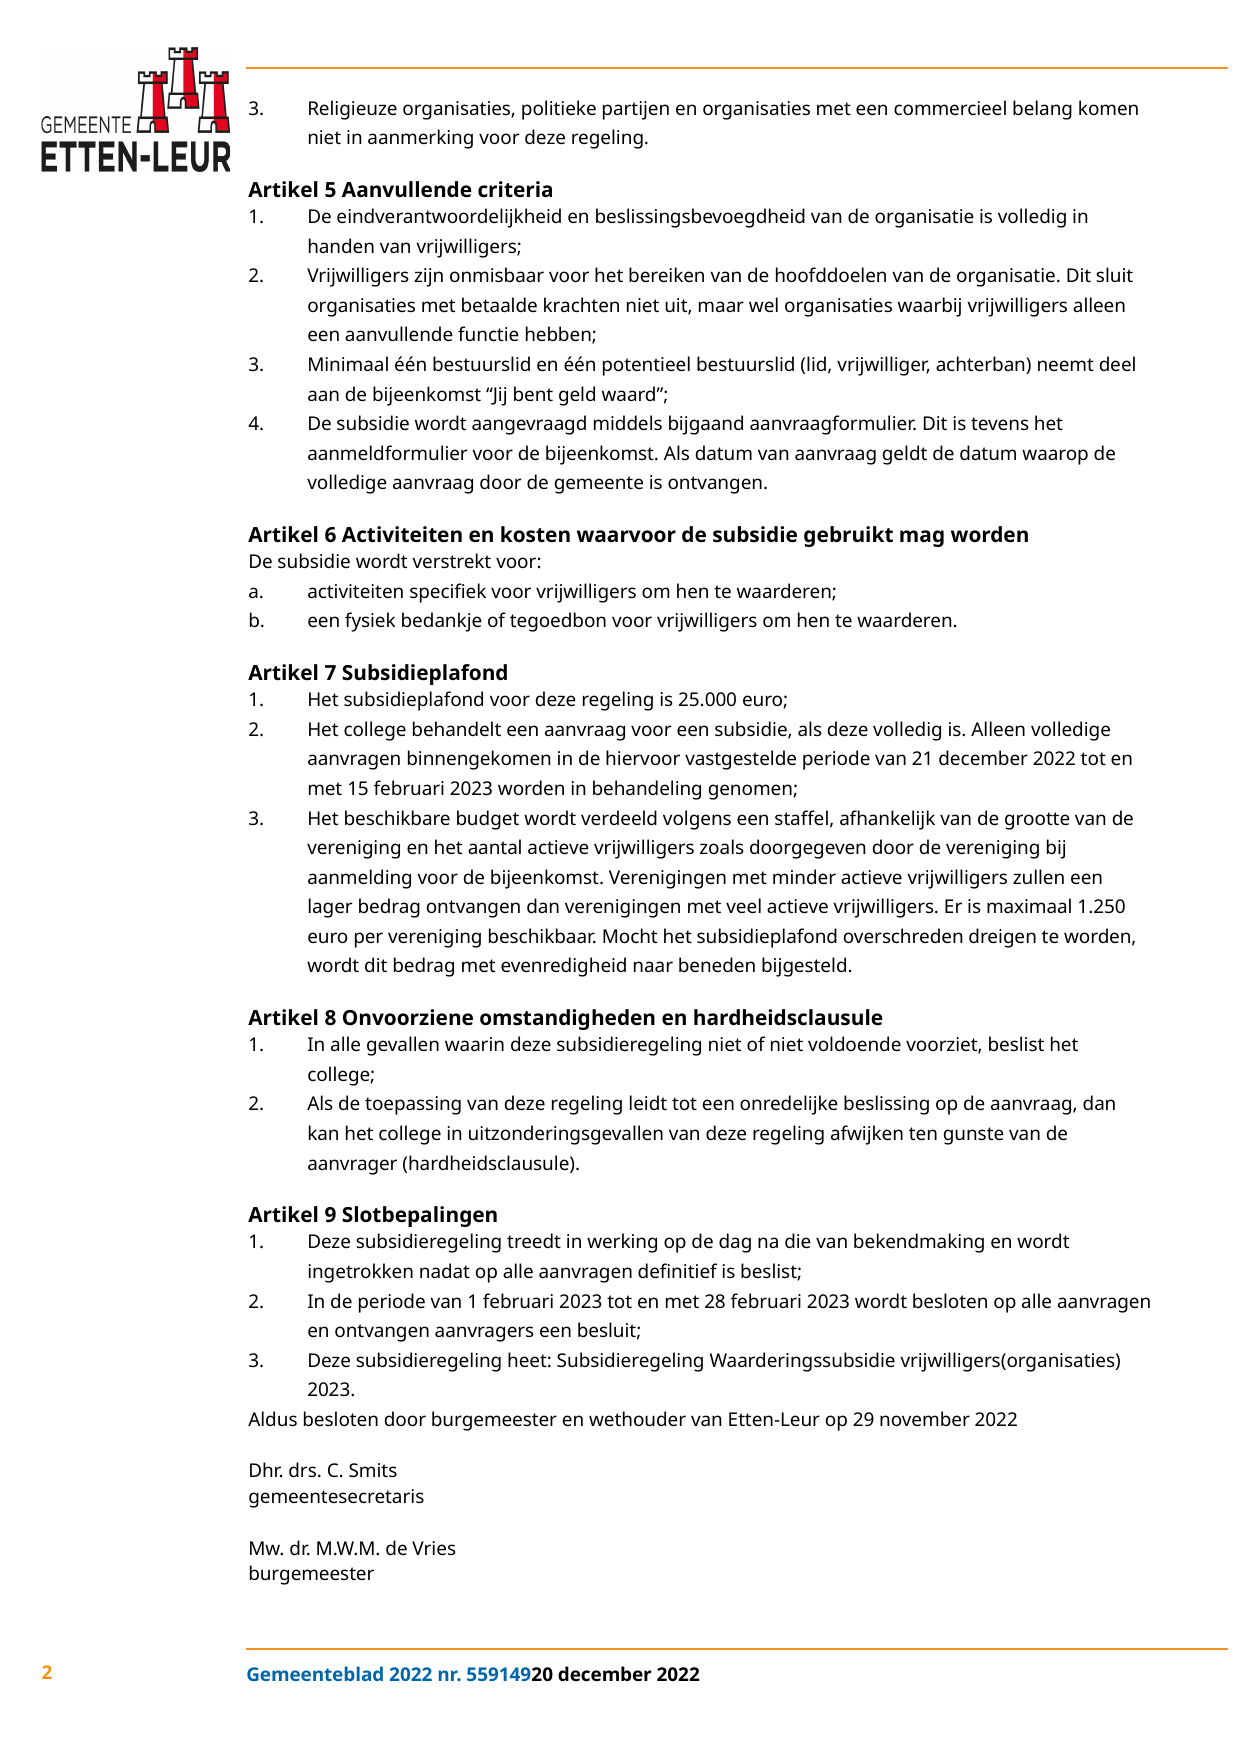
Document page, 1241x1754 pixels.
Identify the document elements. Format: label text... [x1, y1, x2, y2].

list Minimaal één bestuurslid en één potentieel bestuurslid (lid, vrijwilliger, achterban) neemt deel aan de bijeenkomst “Jij bent geld waard”; [248, 351, 1152, 406]
text Artikel 7 Subsidieplafond [248, 658, 1152, 686]
list een fysiek bedankje of tegoedbon voor vrijwilligers om hen te waarderen. [248, 607, 1152, 633]
text gemeentesecretaris [248, 1483, 1152, 1509]
text burgemeester [248, 1561, 1152, 1586]
text Artikel 8 Onvoorziene omstandigheden en hardheidsclausule [248, 1003, 1152, 1031]
list De subsidie wordt aangevraagd middels bijgaand aanvraagformulier. Dit is tevens het aanmeldformulier voor de bijeenkomst. Als datum van aanvraag geldt de datum waarop de volledige aanvraag door de gemeente is ontvangen. [248, 410, 1152, 495]
text Artikel 5 Aanvullende criteria [248, 175, 1152, 203]
list Het college behandelt een aanvraag voor een subsidie, als deze volledig is. Alleen volledige aanvragen binnengekomen in de hiervoor vastgestelde periode van 21 december 2022 tot en met 15 februari 2023 worden in behandeling genomen; [248, 716, 1152, 801]
list In de periode van 1 februari 2023 tot en met 28 februari 2023 wordt besloten op alle aanvragen en ontvangen aanvragers een besluit; [248, 1288, 1152, 1343]
text Dhr. drs. C. Smits [248, 1458, 1152, 1483]
list Het beschikbare budget wordt verdeeld volgens een staffel, afhankelijk van de grootte van de vereniging en het aantal actieve vrijwilligers zoals doorgegeven door de vereniging bij aanmelding voor de bijeenkomst. Verenigingen met minder actieve vrijwilligers zullen een lager bedrag ontvangen dan verenigingen met veel actieve vrijwilligers. Er is maximaal 1.250 euro per vereniging beschikbaar. Mocht het subsidieplafond overschreden dreigen te worden, wordt dit bedrag met evenredigheid naar beneden bijgesteld. [248, 805, 1152, 978]
list In alle gevallen waarin deze subsidieregeling niet of niet voldoende voorziet, beslist het college; [248, 1031, 1152, 1087]
text Artikel 9 Slotbepalingen [248, 1200, 1152, 1229]
list Het subsidieplafond voor deze regeling is 25.000 euro; [248, 686, 1152, 712]
picture [41, 47, 231, 172]
list Deze subsidieregeling treedt in werking op de dag na die van bekendmaking en wordt ingetrokken nadat op alle aanvragen definitief is beslist; [248, 1229, 1152, 1284]
list De eindverantwoordelijkheid en beslissingsbevoegdheid van de organisatie is volledig in handen van vrijwilligers; [248, 203, 1152, 258]
list Als de toepassing van deze regeling leidt tot een onredelijke beslissing op de aanvraag, dan kan het college in uitzonderingsgevallen van deze regeling afwijken ten gunste van de aanvrager (hardheidsclausule). [248, 1091, 1152, 1176]
list Vrijwilligers zijn onmisbaar voor het bereiken van de hoofddoelen van de organisatie. Dit sluit organisaties met betaalde krachten niet uit, maar wel organisaties waarbij vrijwilligers alleen een aanvullende functie hebben; [248, 262, 1152, 347]
text Artikel 6 Activiteiten en kosten waarvoor de subsidie gebruikt mag worden [248, 520, 1152, 548]
text Aldus besloten door burgemeester en wethouder van Etten-Leur op 29 november 2022 [248, 1406, 1152, 1432]
list activiteiten specifiek voor vrijwilligers om hen te waarderen; [248, 578, 1152, 604]
list Deze subsidieregeling heet: Subsidieregeling Waarderingssubsidie vrijwilligers(organisaties) 2023. [248, 1347, 1152, 1402]
text Mw. dr. M.W.M. de Vries [248, 1535, 1152, 1561]
text De subsidie wordt verstrekt voor: [248, 548, 1152, 574]
list Religieuze organisaties, politieke partijen en organisaties met een commercieel belang komen niet in aanmerking voor deze regeling. [248, 95, 1152, 150]
